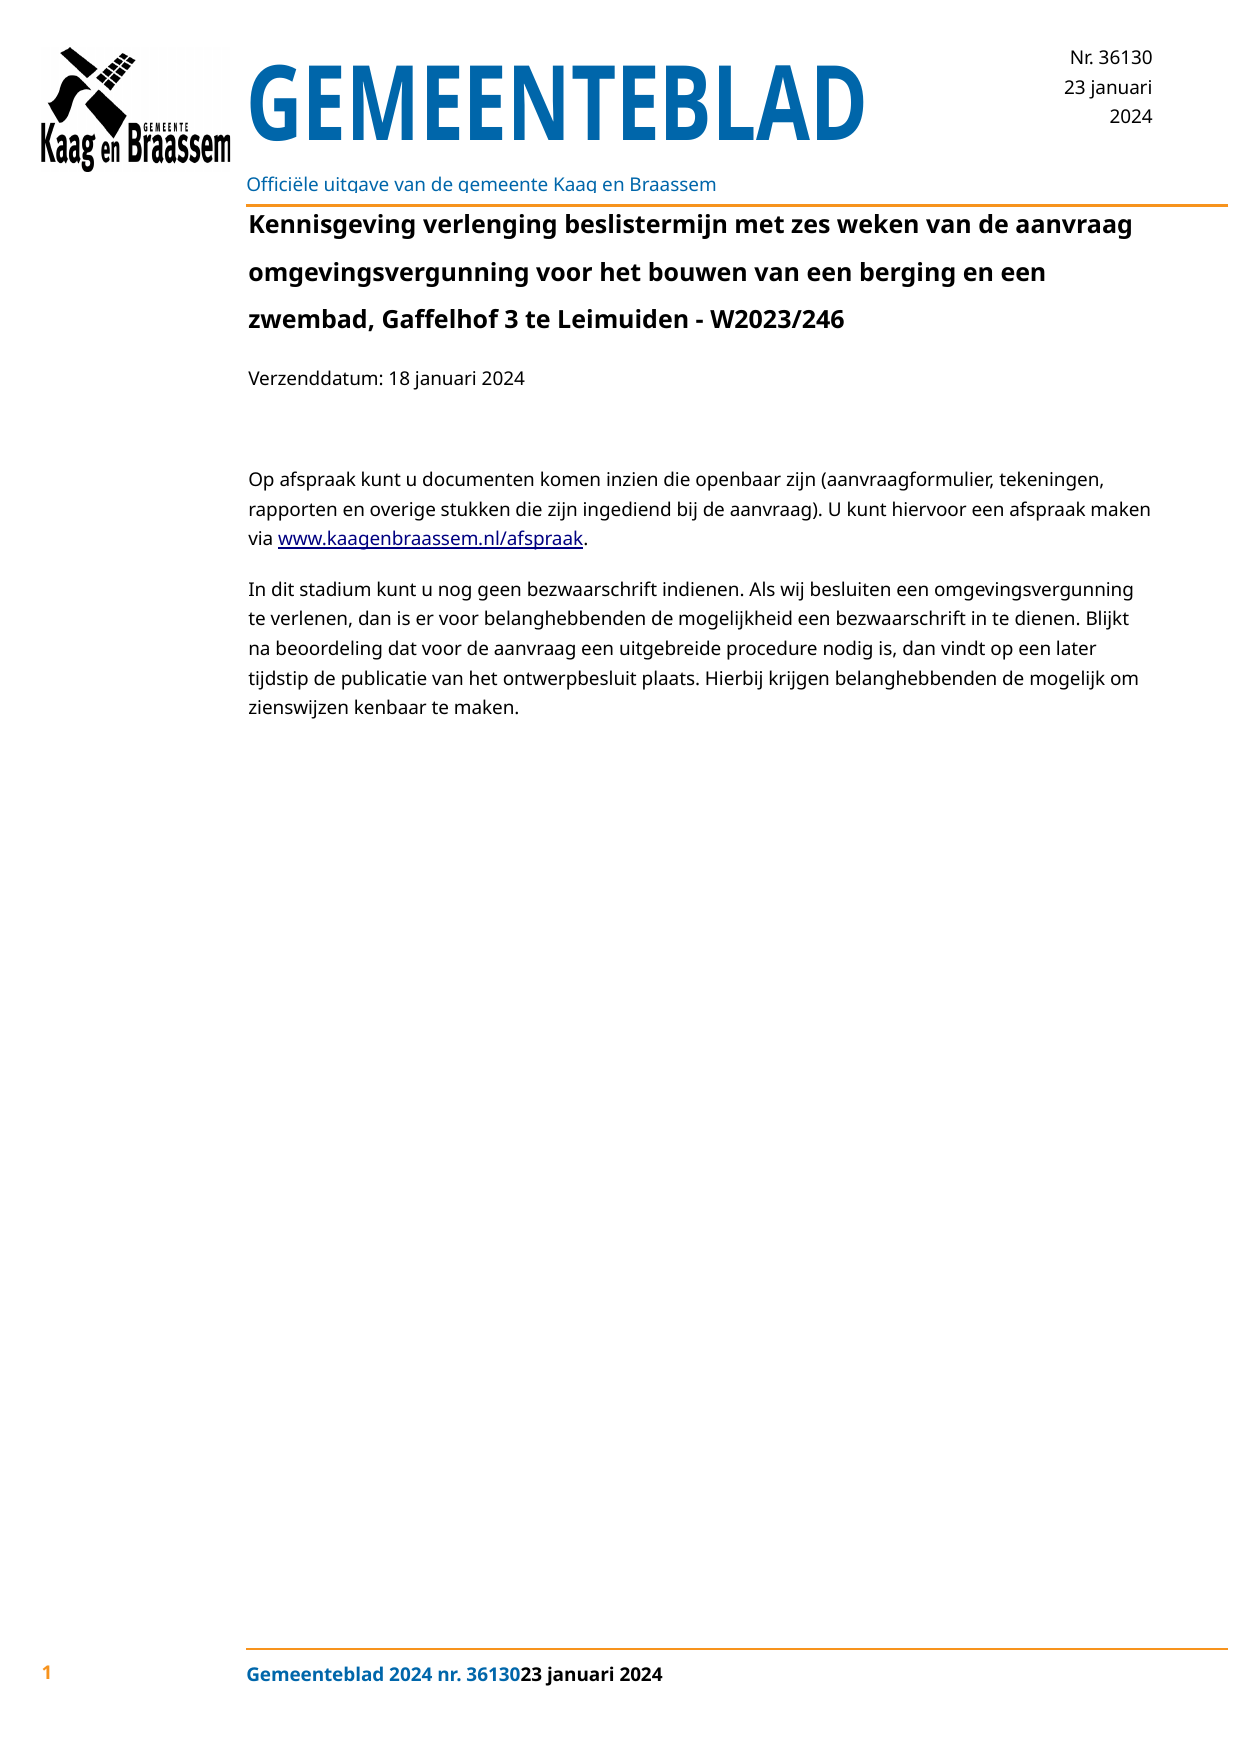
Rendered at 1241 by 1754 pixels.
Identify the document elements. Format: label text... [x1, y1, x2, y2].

picture [41, 47, 231, 172]
text Op afspraak kunt u documenten komen inzien die openbaar zijn (aanvraagformulier, tekeningen, rapporten en overige stukken die zijn ingediend bij de aanvraag). U kunt hiervoor een afspraak maken via www.kaagenbraassem.nl/afspraak. [248, 466, 1152, 551]
text Kennisgeving verlenging beslistermijn met zes weken van de aanvraag omgevingsvergunning voor het bouwen van een berging en een zwembad, Gaffelhof 3 te Leimuiden - W2023/246 [248, 207, 1152, 336]
text Verzenddatum: 18 januari 2024 [248, 366, 1152, 391]
text In dit stadium kunt u nog geen bezwaarschrift indienen. Als wij besluiten een omgevingsvergunning te verlenen, dan is er voor belanghebbenden de mogelijkheid een bezwaarschrift in te dienen. Blijkt na beoordeling dat voor de aanvraag een uitgebreide procedure nodig is, dan vindt op een later tijdstip de publicatie van het ontwerpbesluit plaats. Hierbij krijgen belanghebbenden de mogelijk om zienswijzen kenbaar te maken. [248, 576, 1152, 720]
